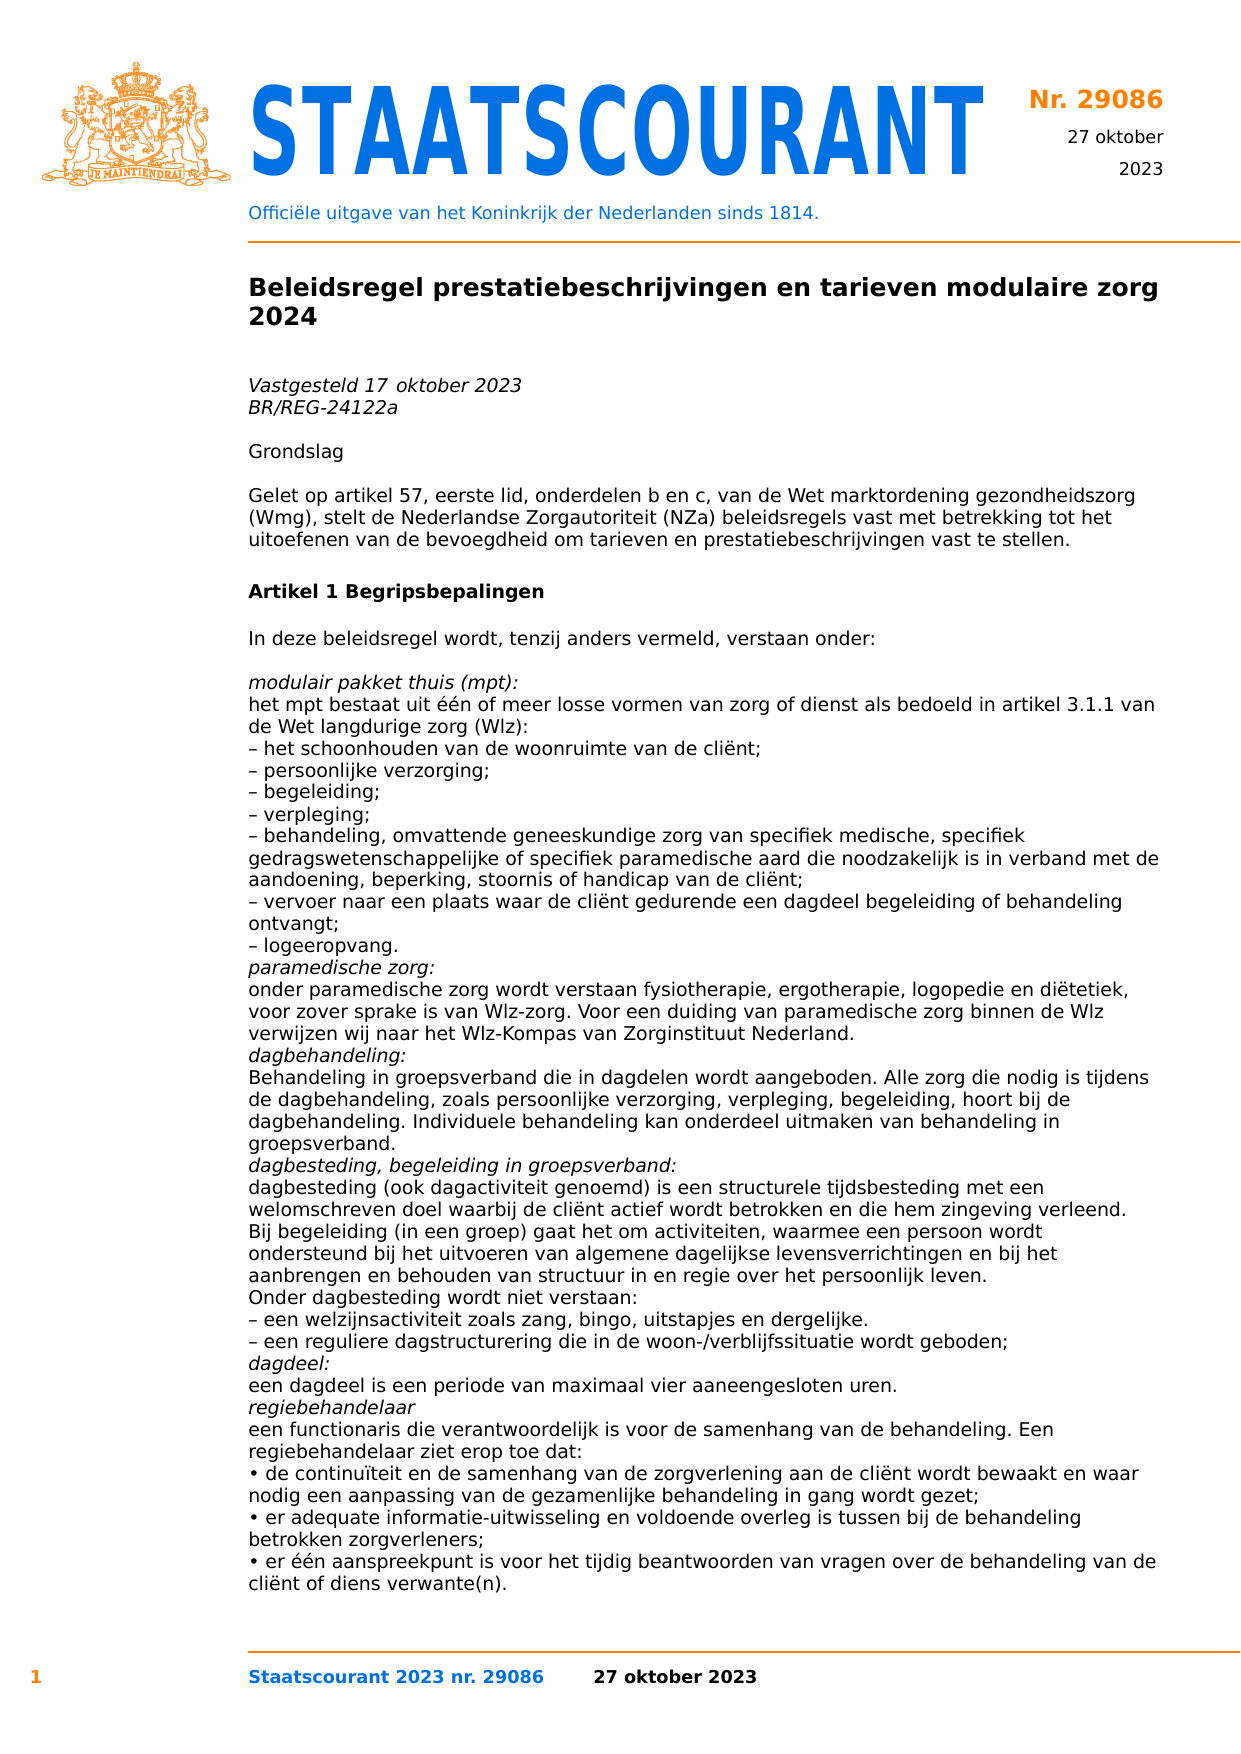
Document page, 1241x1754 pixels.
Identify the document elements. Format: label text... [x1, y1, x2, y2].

text dagbehandeling: [248, 1045, 1163, 1067]
text een dagdeel is een periode van maximaal vier aaneengesloten uren. [248, 1375, 1163, 1397]
text – begeleiding; [248, 781, 1163, 803]
text Bij begeleiding (in een groep) gaat het om activiteiten, waarmee een persoon wordt ondersteund bij het uitvoeren van algemene dagelijkse levensverrichtingen en bij het aanbrengen en behouden van structuur in en regie over het persoonlijk leven. [248, 1221, 1163, 1287]
text modulair pakket thuis (mpt): [248, 672, 1163, 693]
text paramedische zorg: [248, 957, 1163, 979]
text een functionaris die verantwoordelijk is voor de samenhang van de behandeling. Een regiebehandelaar ziet erop toe dat: [248, 1419, 1163, 1463]
subtitle Beleidsregel prestatiebeschrijvingen en tarieven modulaire zorg 2024 [248, 273, 1163, 331]
text – behandeling, omvattende geneeskundige zorg van specifiek medische, specifiek gedragswetenschappelijke of specifiek paramedische aard die noodzakelijk is in verband met de aandoening, beperking, stoornis of handicap van de cliënt; [248, 825, 1163, 891]
text – verpleging; [248, 803, 1163, 825]
text Vastgesteld 17 oktober 2023 [248, 375, 1163, 397]
table_header STAATSCOURANT [248, 62, 998, 203]
text het mpt bestaat uit één of meer losse vormen van zorg of dienst als bedoeld in artikel 3.1.1 van de Wet langdurige zorg (Wlz): [248, 693, 1163, 737]
text • de continuïteit en de samenhang van de zorgverlening aan de cliënt wordt bewaakt en waar nodig een aanpassing van de gezamenlijke behandeling in gang wordt gezet; [248, 1463, 1163, 1507]
text • er adequate informatie-uitwisseling en voldoende overleg is tussen bij de behandeling betrokken zorgverleners; [248, 1507, 1163, 1551]
text onder paramedische zorg wordt verstaan fysiotherapie, ergotherapie, logopedie en diëtetiek, voor zover sprake is van Wlz-zorg. Voor een duiding van paramedische zorg binnen de Wlz verwijzen wij naar het Wlz-Kompas van Zorginstituut Nederland. [248, 979, 1163, 1045]
picture [41, 62, 231, 186]
text BR/REG-24122a [248, 397, 1163, 419]
table_cell Officiële uitgave van het Koninkrijk der Nederlanden sinds 1814. [248, 203, 1240, 241]
text Onder dagbesteding wordt niet verstaan: [248, 1287, 1163, 1309]
subtitle Artikel 1 Begripsbepalingen [248, 581, 1163, 603]
text dagdeel: [248, 1353, 1163, 1375]
table_header Nr. 29086 [998, 62, 1240, 121]
text Gelet op artikel 57, eerste lid, onderdelen b en c, van de Wet marktordening gezondheidszorg (Wmg), stelt de Nederlandse Zorgautoriteit (NZa) beleidsregels vast met betrekking tot het uitoefenen van de bevoegdheid om tarieven en prestatiebeschrijvingen vast te stellen. [248, 485, 1163, 551]
text regiebehandelaar [248, 1397, 1163, 1419]
text • er één aanspreekpunt is voor het tijdig beantwoorden van vragen over de behandeling van de cliënt of diens verwante(n). [248, 1551, 1163, 1595]
table_cell 2023 [998, 153, 1240, 203]
text Behandeling in groepsverband die in dagdelen wordt aangeboden. Alle zorg die nodig is tijdens de dagbehandeling, zoals persoonlijke verzorging, verpleging, begeleiding, hoort bij de dagbehandeling. Individuele behandeling kan onderdeel uitmaken van behandeling in groepsverband. [248, 1067, 1163, 1155]
table_header [25, 62, 248, 241]
text In deze beleidsregel wordt, tenzij anders vermeld, verstaan onder: [248, 628, 1163, 650]
text – persoonlijke verzorging; [248, 759, 1163, 781]
text – logeeropvang. [248, 935, 1163, 957]
text dagbesteding, begeleiding in groepsverband: [248, 1155, 1163, 1177]
table_cell 27 oktober [998, 121, 1240, 153]
text – het schoonhouden van de woonruimte van de cliënt; [248, 737, 1163, 759]
text – een welzijnsactiviteit zoals zang, bingo, uitstapjes en dergelijke. [248, 1309, 1163, 1331]
text – een reguliere dagstructurering die in de woon-/verblijfssituatie wordt geboden; [248, 1331, 1163, 1353]
text dagbesteding (ook dagactiviteit genoemd) is een structurele tijdsbesteding met een welomschreven doel waarbij de cliënt actief wordt betrokken en die hem zingeving verleend. [248, 1177, 1163, 1221]
text Grondslag [248, 441, 1163, 463]
text – vervoer naar een plaats waar de cliënt gedurende een dagdeel begeleiding of behandeling ontvangt; [248, 891, 1163, 935]
